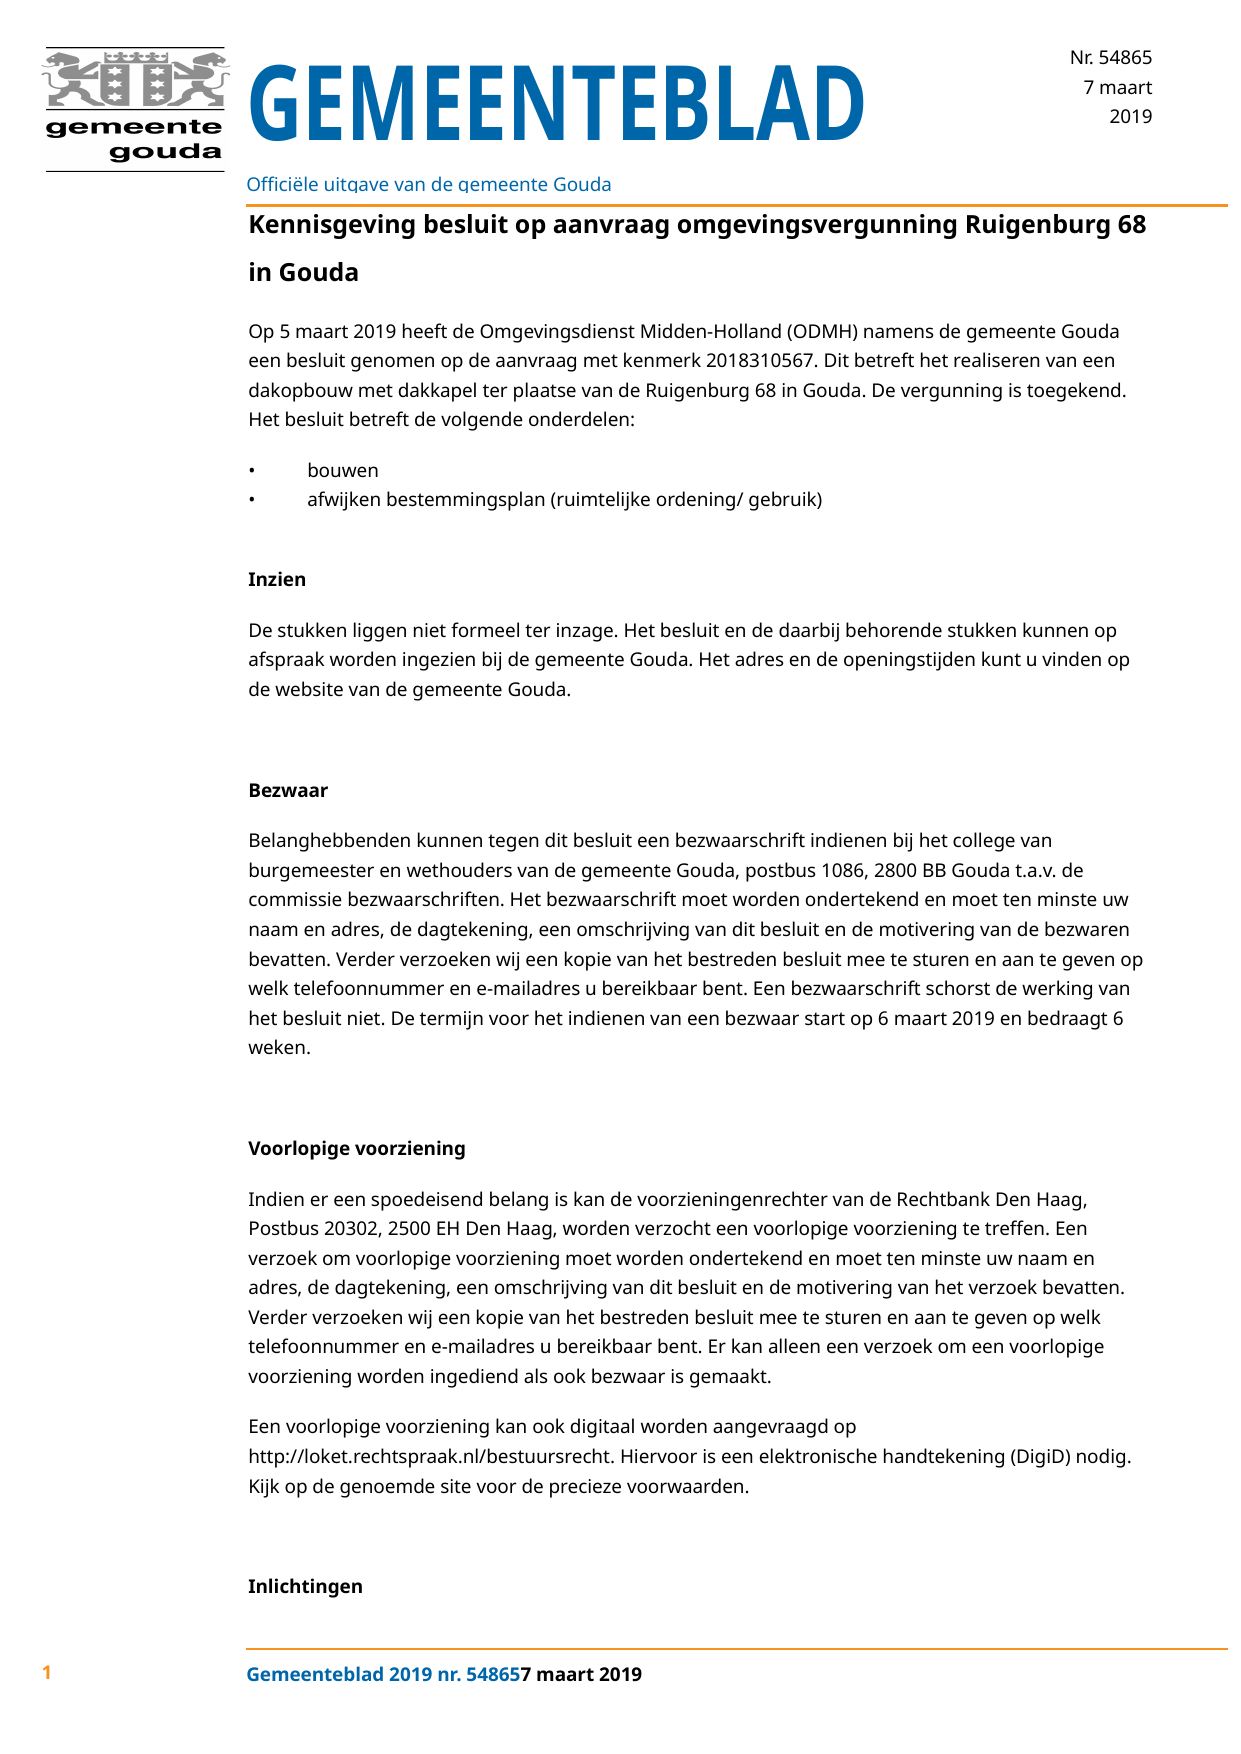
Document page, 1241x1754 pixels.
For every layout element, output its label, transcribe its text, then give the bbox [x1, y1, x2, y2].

text Belanghebbenden kunnen tegen dit besluit een bezwaarschrift indienen bij het college van burgemeester en wethouders van de gemeente Gouda, postbus 1086, 2800 BB Gouda t.a.v. de commissie bezwaarschriften. Het bezwaarschrift moet worden ondertekend en moet ten minste uw naam en adres, de dagtekening, een omschrijving van dit besluit en de motivering van de bezwaren bevatten. Verder verzoeken wij een kopie van het bestreden besluit mee te sturen en aan te geven op welk telefoonnummer en e-mailadres u bereikbaar bent. Een bezwaarschrift schorst de werking van het besluit niet. De termijn voor het indienen van een bezwaar start op 6 maart 2019 en bedraagt 6 weken. [248, 827, 1152, 1060]
picture [41, 47, 231, 172]
text Op 5 maart 2019 heeft de Omgevingsdienst Midden-Holland (ODMH) namens de gemeente Gouda een besluit genomen op de aanvraag met kenmerk 2018310567. Dit betreft het realiseren van een dakopbouw met dakkapel ter plaatse van de Ruigenburg 68 in Gouda. De vergunning is toegekend. Het besluit betreft de volgende onderdelen: [248, 318, 1152, 432]
text Kennisgeving besluit op aanvraag omgevingsvergunning Ruigenburg 68 in Gouda [248, 207, 1152, 288]
text Inlichtingen [248, 1574, 1152, 1599]
list afwijken bestemmingsplan (ruimtelijke ordening/ gebruik) [248, 487, 1152, 512]
text Bezwaar [248, 777, 1152, 803]
text De stukken liggen niet formeel ter inzage. Het besluit en de daarbij behorende stukken kunnen op afspraak worden ingezien bij de gemeente Gouda. Het adres en de openingstijden kunt u vinden op de website van de gemeente Gouda. [248, 617, 1152, 702]
list bouwen [248, 457, 1152, 483]
text Indien er een spoedeisend belang is kan de voorzieningenrechter van de Rechtbank Den Haag, Postbus 20302, 2500 EH Den Haag, worden verzocht een voorlopige voorziening te treffen. Een verzoek om voorlopige voorziening moet worden ondertekend en moet ten minste uw naam en adres, de dagtekening, een omschrijving van dit besluit en de motivering van het verzoek bevatten. Verder verzoeken wij een kopie van het bestreden besluit mee te sturen en aan te geven op welk telefoonnummer en e-mailadres u bereikbaar bent. Er kan alleen een verzoek om een voorlopige voorziening worden ingediend als ook bezwaar is gemaakt. [248, 1186, 1152, 1389]
text Voorlopige voorziening [248, 1135, 1152, 1161]
text Een voorlopige voorziening kan ook digitaal worden aangevraagd op http://loket.rechtspraak.nl/bestuursrecht. Hiervoor is een elektronische handtekening (DigiD) nodig. Kijk op de genoemde site voor de precieze voorwaarden. [248, 1414, 1152, 1499]
text Inzien [248, 567, 1152, 592]
